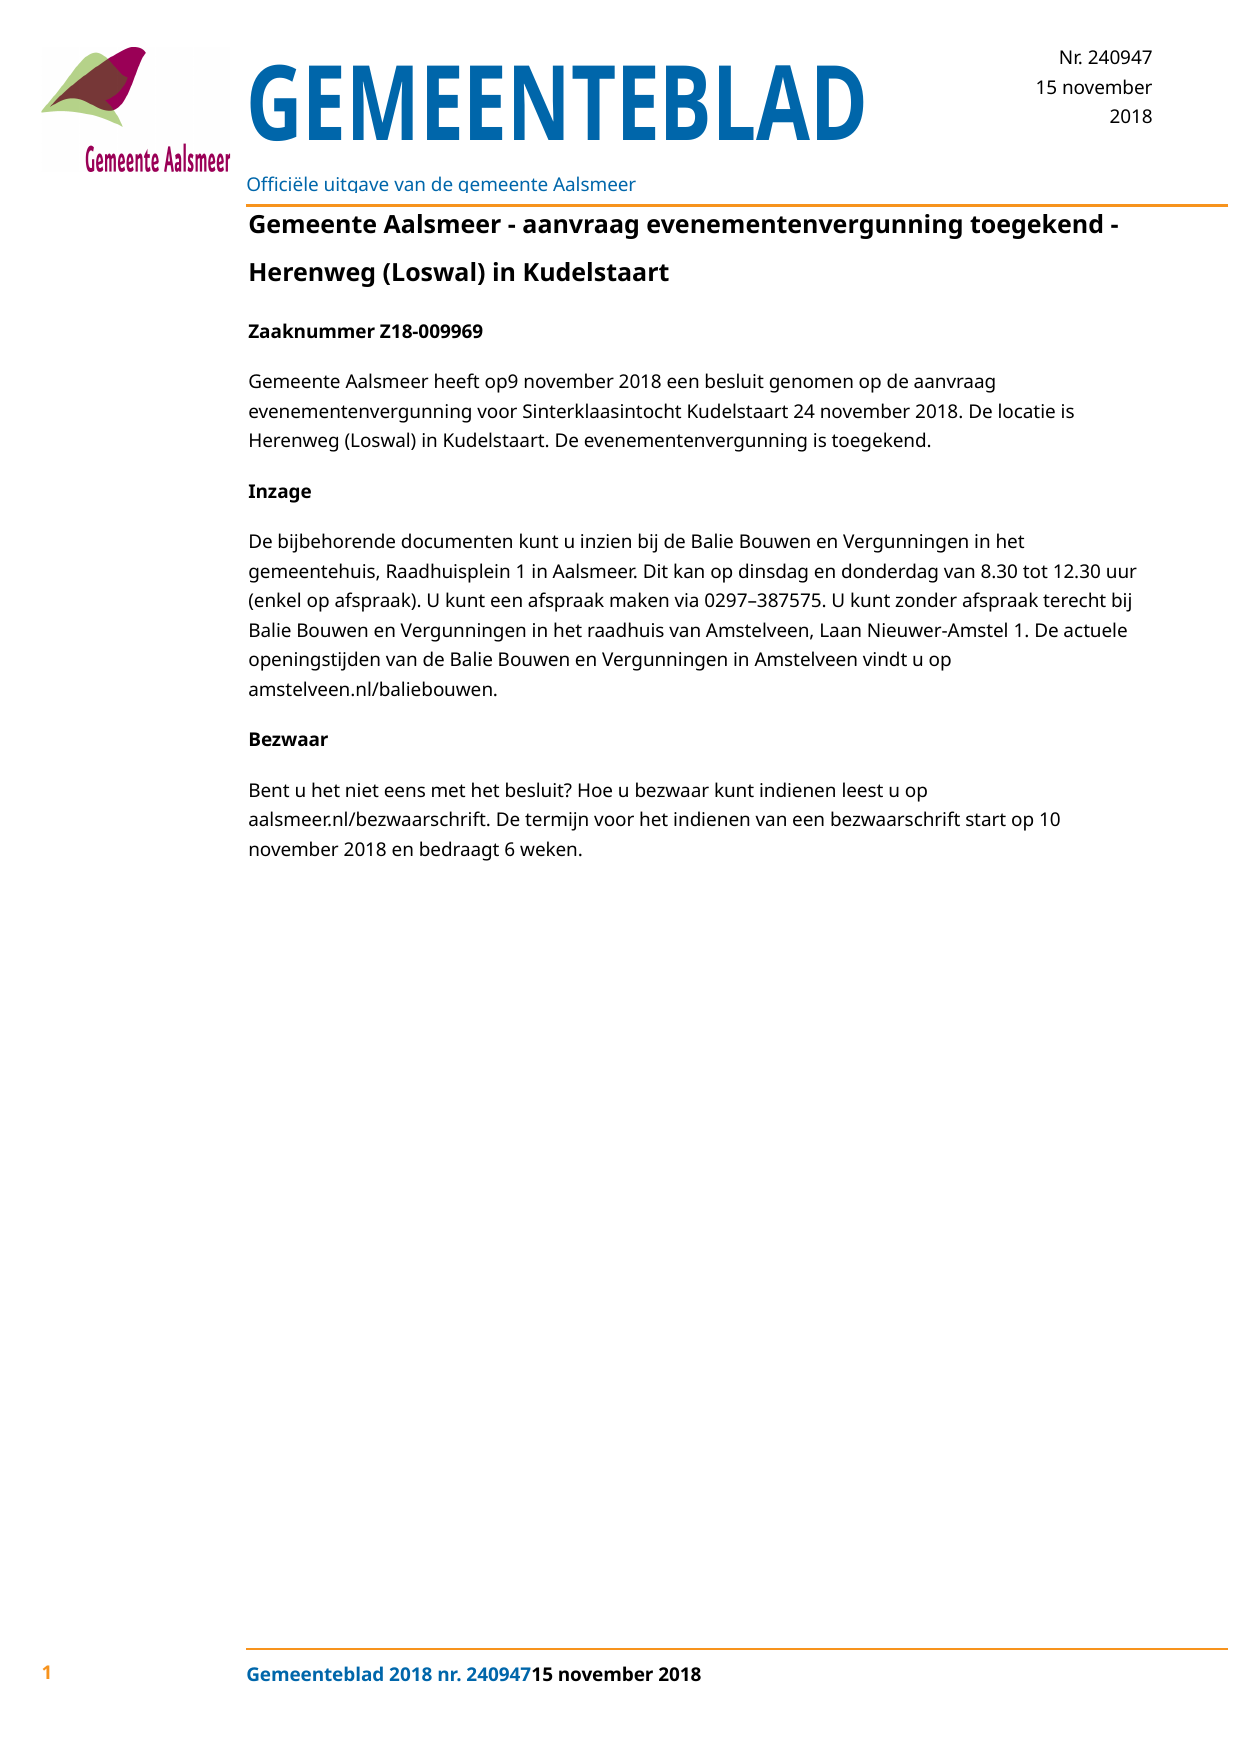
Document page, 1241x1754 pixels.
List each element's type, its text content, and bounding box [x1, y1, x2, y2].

text De bijbehorende documenten kunt u inzien bij de Balie Bouwen en Vergunningen in het gemeentehuis, Raadhuisplein 1 in Aalsmeer. Dit kan op dinsdag en donderdag van 8.30 tot 12.30 uur (enkel op afspraak). U kunt een afspraak maken via 0297–387575. U kunt zonder afspraak terecht bij Balie Bouwen en Vergunningen in het raadhuis van Amstelveen, Laan Nieuwer-Amstel 1. De actuele openingstijden van de Balie Bouwen en Vergunningen in Amstelveen vindt u op amstelveen.nl/baliebouwen. [248, 528, 1152, 702]
text Bezwaar [248, 727, 1152, 752]
text Inzage [248, 478, 1152, 504]
text Gemeente Aalsmeer heeft op9 november 2018 een besluit genomen op de aanvraag evenementenvergunning voor Sinterklaasintocht Kudelstaart 24 november 2018. De locatie is Herenweg (Loswal) in Kudelstaart. De evenementenvergunning is toegekend. [248, 368, 1152, 453]
text Zaaknummer Z18-009969 [248, 318, 1152, 344]
text Bent u het niet eens met het besluit? Hoe u bezwaar kunt indienen leest u op aalsmeer.nl/bezwaarschrift. De termijn voor het indienen van een bezwaarschrift start op 10 november 2018 en bedraagt 6 weken. [248, 777, 1152, 862]
picture [41, 47, 231, 172]
text Gemeente Aalsmeer - aanvraag evenementenvergunning toegekend - Herenweg (Loswal) in Kudelstaart [248, 207, 1152, 288]
